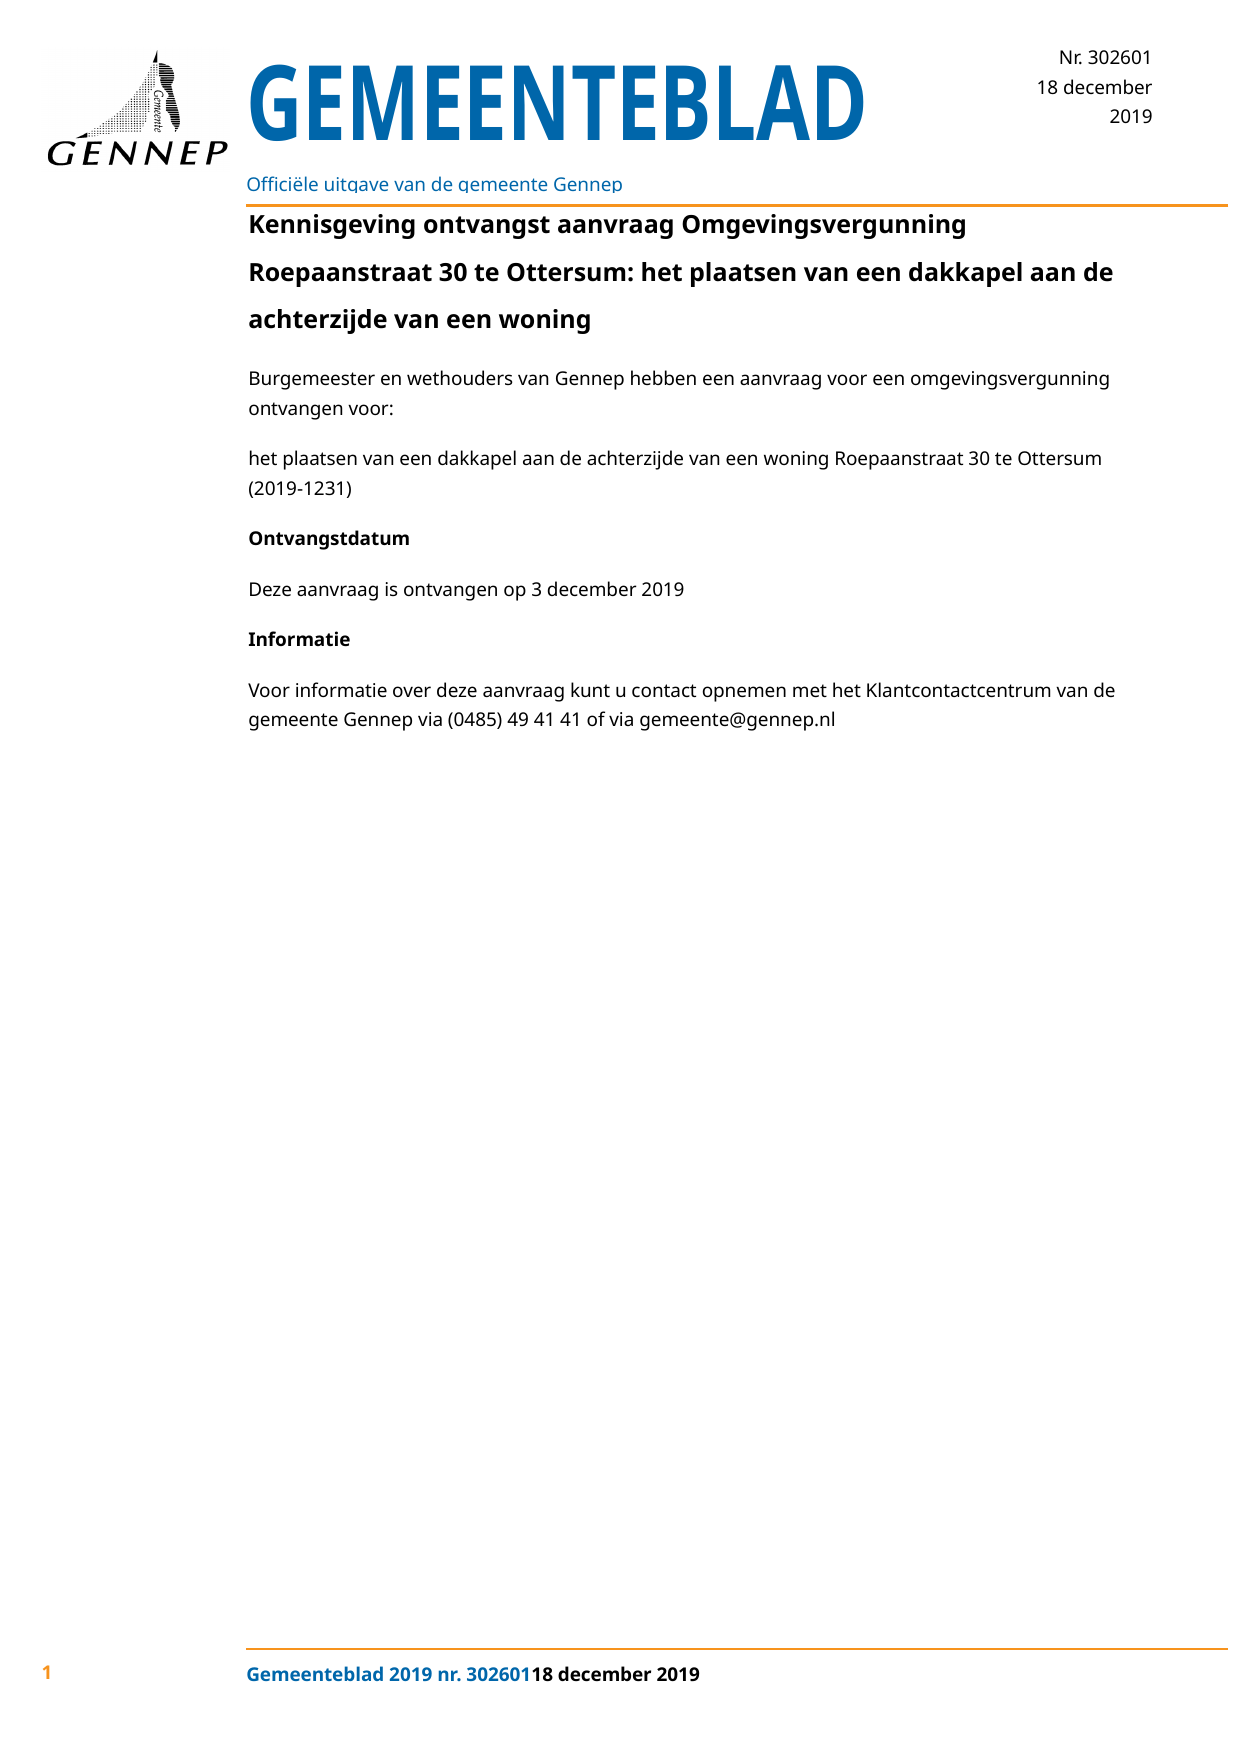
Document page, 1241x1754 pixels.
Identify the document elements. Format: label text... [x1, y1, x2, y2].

text Deze aanvraag is ontvangen op 3 december 2019 [248, 576, 1152, 602]
text Informatie [248, 626, 1152, 652]
text Voor informatie over deze aanvraag kunt u contact opnemen met het Klantcontactcentrum van de gemeente Gennep via (0485) 49 41 41 of via gemeente@gennep.nl [248, 677, 1152, 732]
text Ontvangstdatum [248, 526, 1152, 551]
text het plaatsen van een dakkapel aan de achterzijde van een woning Roepaanstraat 30 te Ottersum (2019-1231) [248, 446, 1152, 501]
picture [41, 47, 231, 172]
text Burgemeester en wethouders van Gennep hebben een aanvraag voor een omgevingsvergunning ontvangen voor: [248, 366, 1152, 421]
text Kennisgeving ontvangst aanvraag Omgevingsvergunning Roepaanstraat 30 te Ottersum: het plaatsen van een dakkapel aan de achterzijde van een woning [248, 207, 1152, 336]
